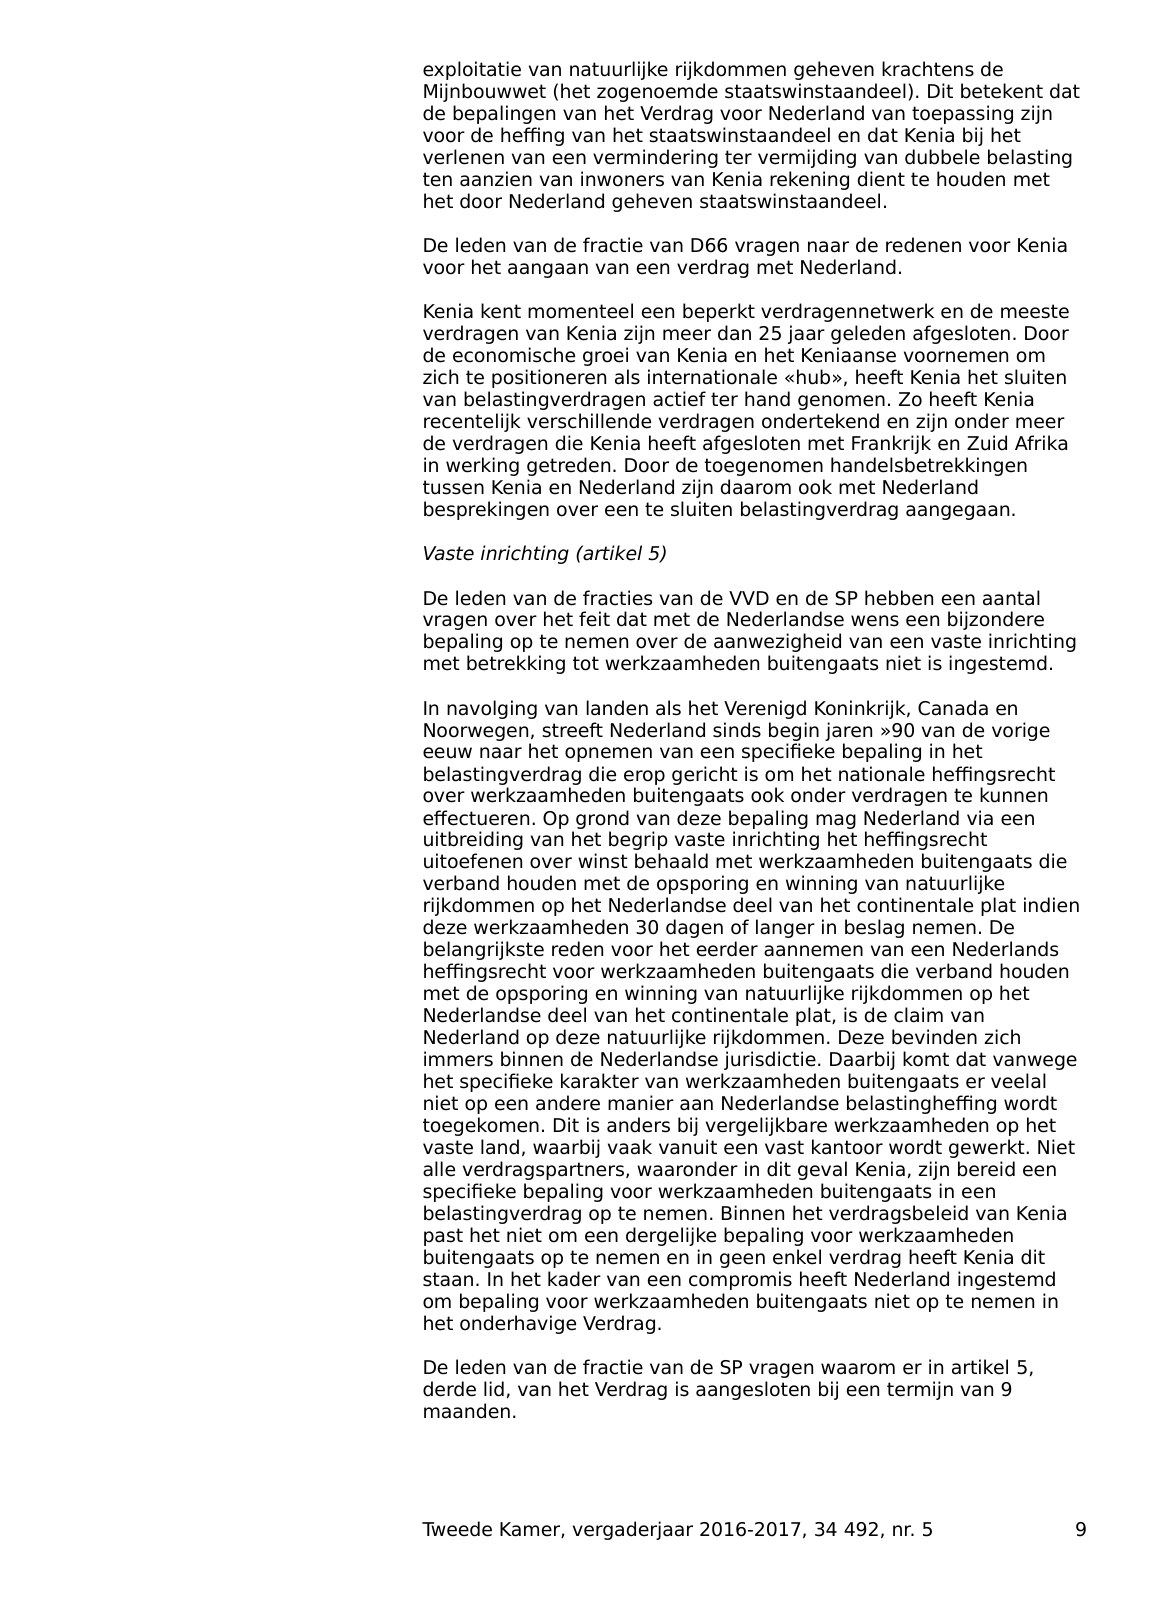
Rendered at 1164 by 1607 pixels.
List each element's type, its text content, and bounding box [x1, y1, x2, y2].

text exploitatie van natuurlijke rijkdommen geheven krachtens de Mijnbouwwet (het zogenoemde staatswinstaandeel). Dit betekent dat de bepalingen van het Verdrag voor Nederland van toepassing zijn voor de heffing van het staatswinstaandeel en dat Kenia bij het verlenen van een vermindering ter vermijding van dubbele belasting ten aanzien van inwoners van Kenia rekening dient te houden met het door Nederland geheven staatswinstaandeel. [422, 59, 1087, 213]
subtitle Vaste inrichting (artikel 5) [422, 543, 1087, 565]
text Kenia kent momenteel een beperkt verdragennetwerk en de meeste verdragen van Kenia zijn meer dan 25 jaar geleden afgesloten. Door de economische groei van Kenia en het Keniaanse voornemen om zich te positioneren als internationale «hub», heeft Kenia het sluiten van belastingverdragen actief ter hand genomen. Zo heeft Kenia recentelijk verschillende verdragen ondertekend en zijn onder meer de verdragen die Kenia heeft afgesloten met Frankrijk en Zuid Afrika in werking getreden. Door de toegenomen handelsbetrekkingen tussen Kenia en Nederland zijn daarom ook met Nederland besprekingen over een te sluiten belastingverdrag aangegaan. [422, 301, 1087, 521]
text De leden van de fractie van de SP vragen waarom er in artikel 5, derde lid, van het Verdrag is aangesloten bij een termijn van 9 maanden. [422, 1357, 1087, 1423]
text De leden van de fractie van D66 vragen naar de redenen voor Kenia voor het aangaan van een verdrag met Nederland. [422, 235, 1087, 279]
text In navolging van landen als het Verenigd Koninkrijk, Canada en Noorwegen, streeft Nederland sinds begin jaren »90 van de vorige eeuw naar het opnemen van een specifieke bepaling in het belastingverdrag die erop gericht is om het nationale heffingsrecht over werkzaamheden buitengaats ook onder verdragen te kunnen effectueren. Op grond van deze bepaling mag Nederland via een uitbreiding van het begrip vaste inrichting het heffingsrecht uitoefenen over winst behaald met werkzaamheden buitengaats die verband houden met de opsporing en winning van natuurlijke rijkdommen op het Nederlandse deel van het continentale plat indien deze werkzaamheden 30 dagen of langer in beslag nemen. De belangrijkste reden voor het eerder aannemen van een Nederlands heffingsrecht voor werkzaamheden buitengaats die verband houden met de opsporing en winning van natuurlijke rijkdommen op het Nederlandse deel van het continentale plat, is de claim van Nederland op deze natuurlijke rijkdommen. Deze bevinden zich immers binnen de Nederlandse jurisdictie. Daarbij komt dat vanwege het specifieke karakter van werkzaamheden buitengaats er veelal niet op een andere manier aan Nederlandse belastingheffing wordt toegekomen. Dit is anders bij vergelijkbare werkzaamheden op het vaste land, waarbij vaak vanuit een vast kantoor wordt gewerkt. Niet alle verdragspartners, waaronder in dit geval Kenia, zijn bereid een specifieke bepaling voor werkzaamheden buitengaats in een belastingverdrag op te nemen. Binnen het verdragsbeleid van Kenia past het niet om een dergelijke bepaling voor werkzaamheden buitengaats op te nemen en in geen enkel verdrag heeft Kenia dit staan. In het kader van een compromis heeft Nederland ingestemd om bepaling voor werkzaamheden buitengaats niet op te nemen in het onderhavige Verdrag. [422, 697, 1087, 1335]
text De leden van de fracties van de VVD en de SP hebben een aantal vragen over het feit dat met de Nederlandse wens een bijzondere bepaling op te nemen over de aanwezigheid van een vaste inrichting met betrekking tot werkzaamheden buitengaats niet is ingestemd. [422, 587, 1087, 675]
